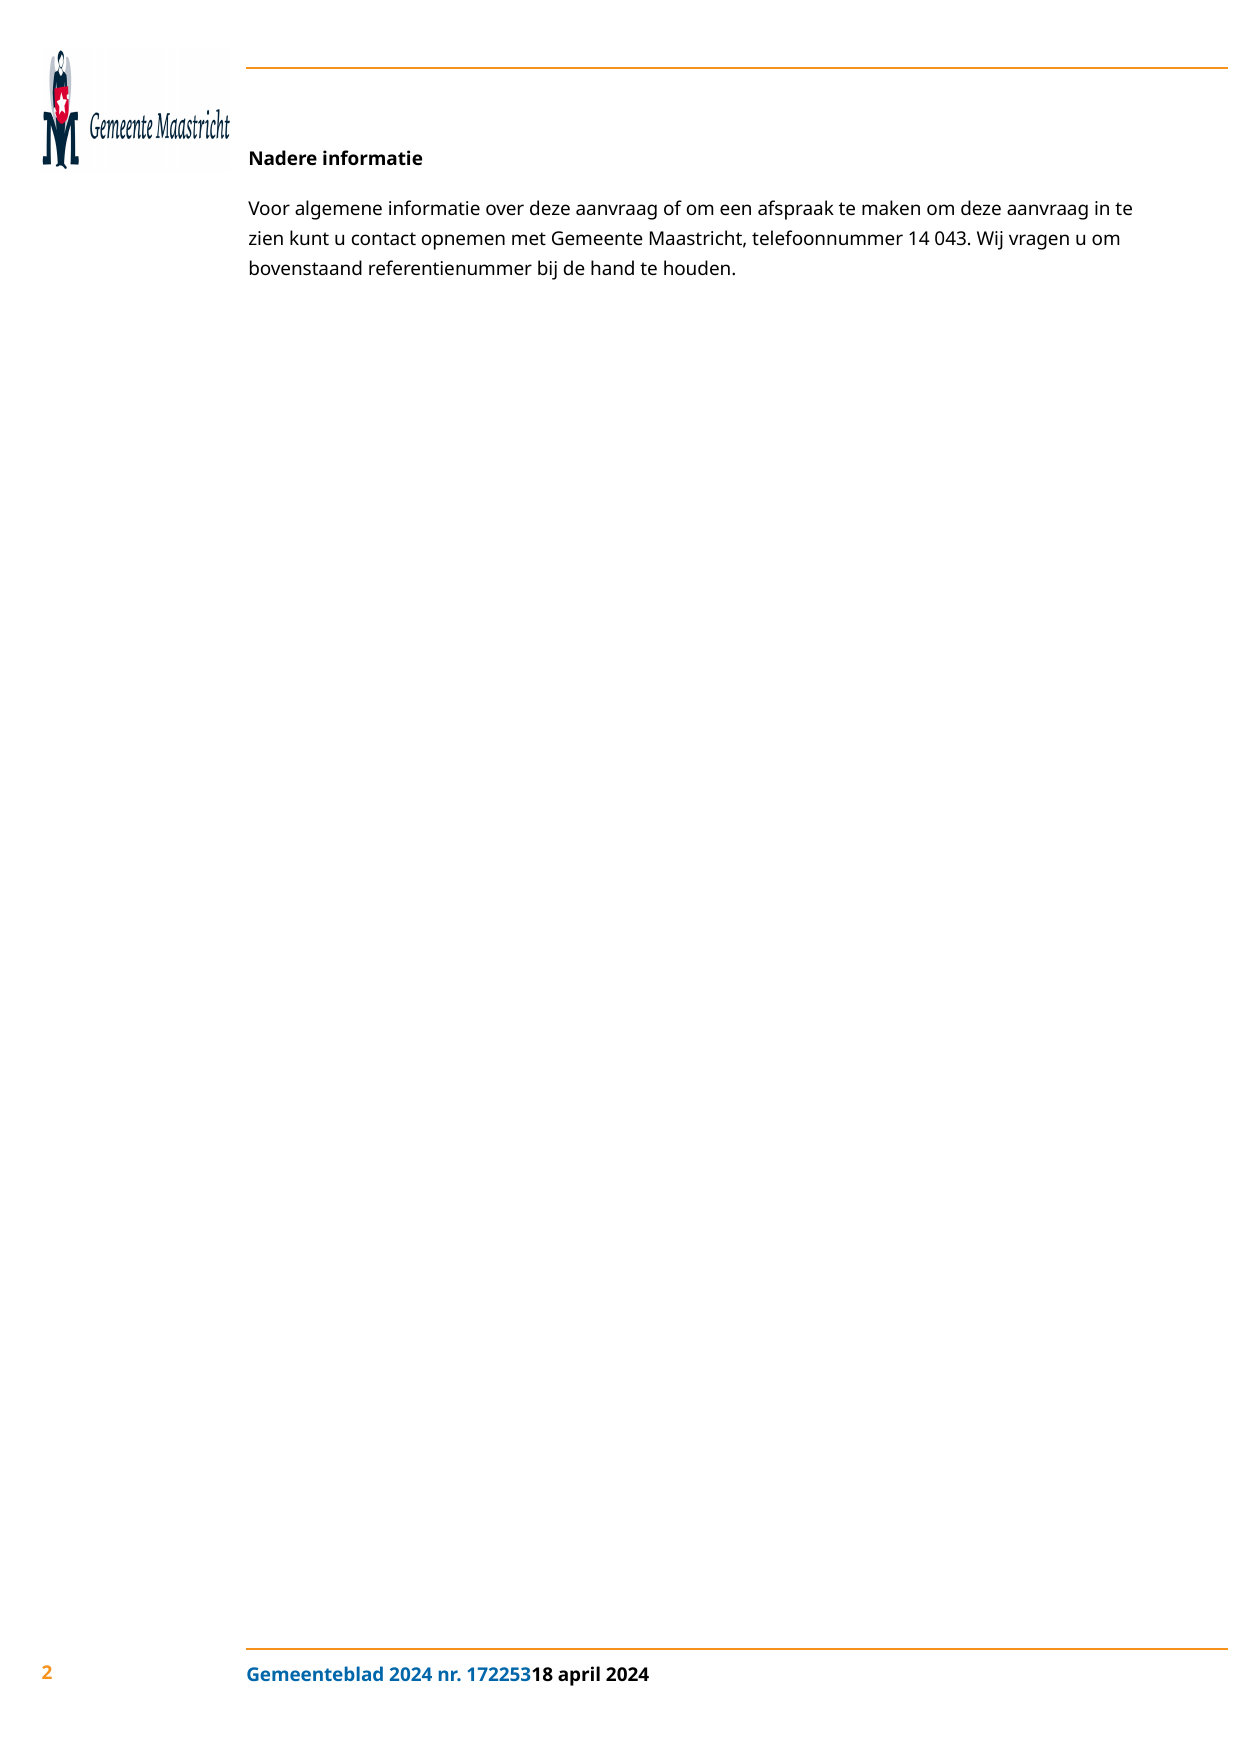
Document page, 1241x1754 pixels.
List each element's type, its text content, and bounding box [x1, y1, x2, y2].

text Voor algemene informatie over deze aanvraag of om een afspraak te maken om deze aanvraag in te zien kunt u contact opnemen met Gemeente Maastricht, telefoonnummer 14 043. Wij vragen u om bovenstaand referentienummer bij de hand te houden. [248, 196, 1152, 281]
text Nadere informatie [248, 145, 1152, 171]
picture [41, 47, 231, 172]
